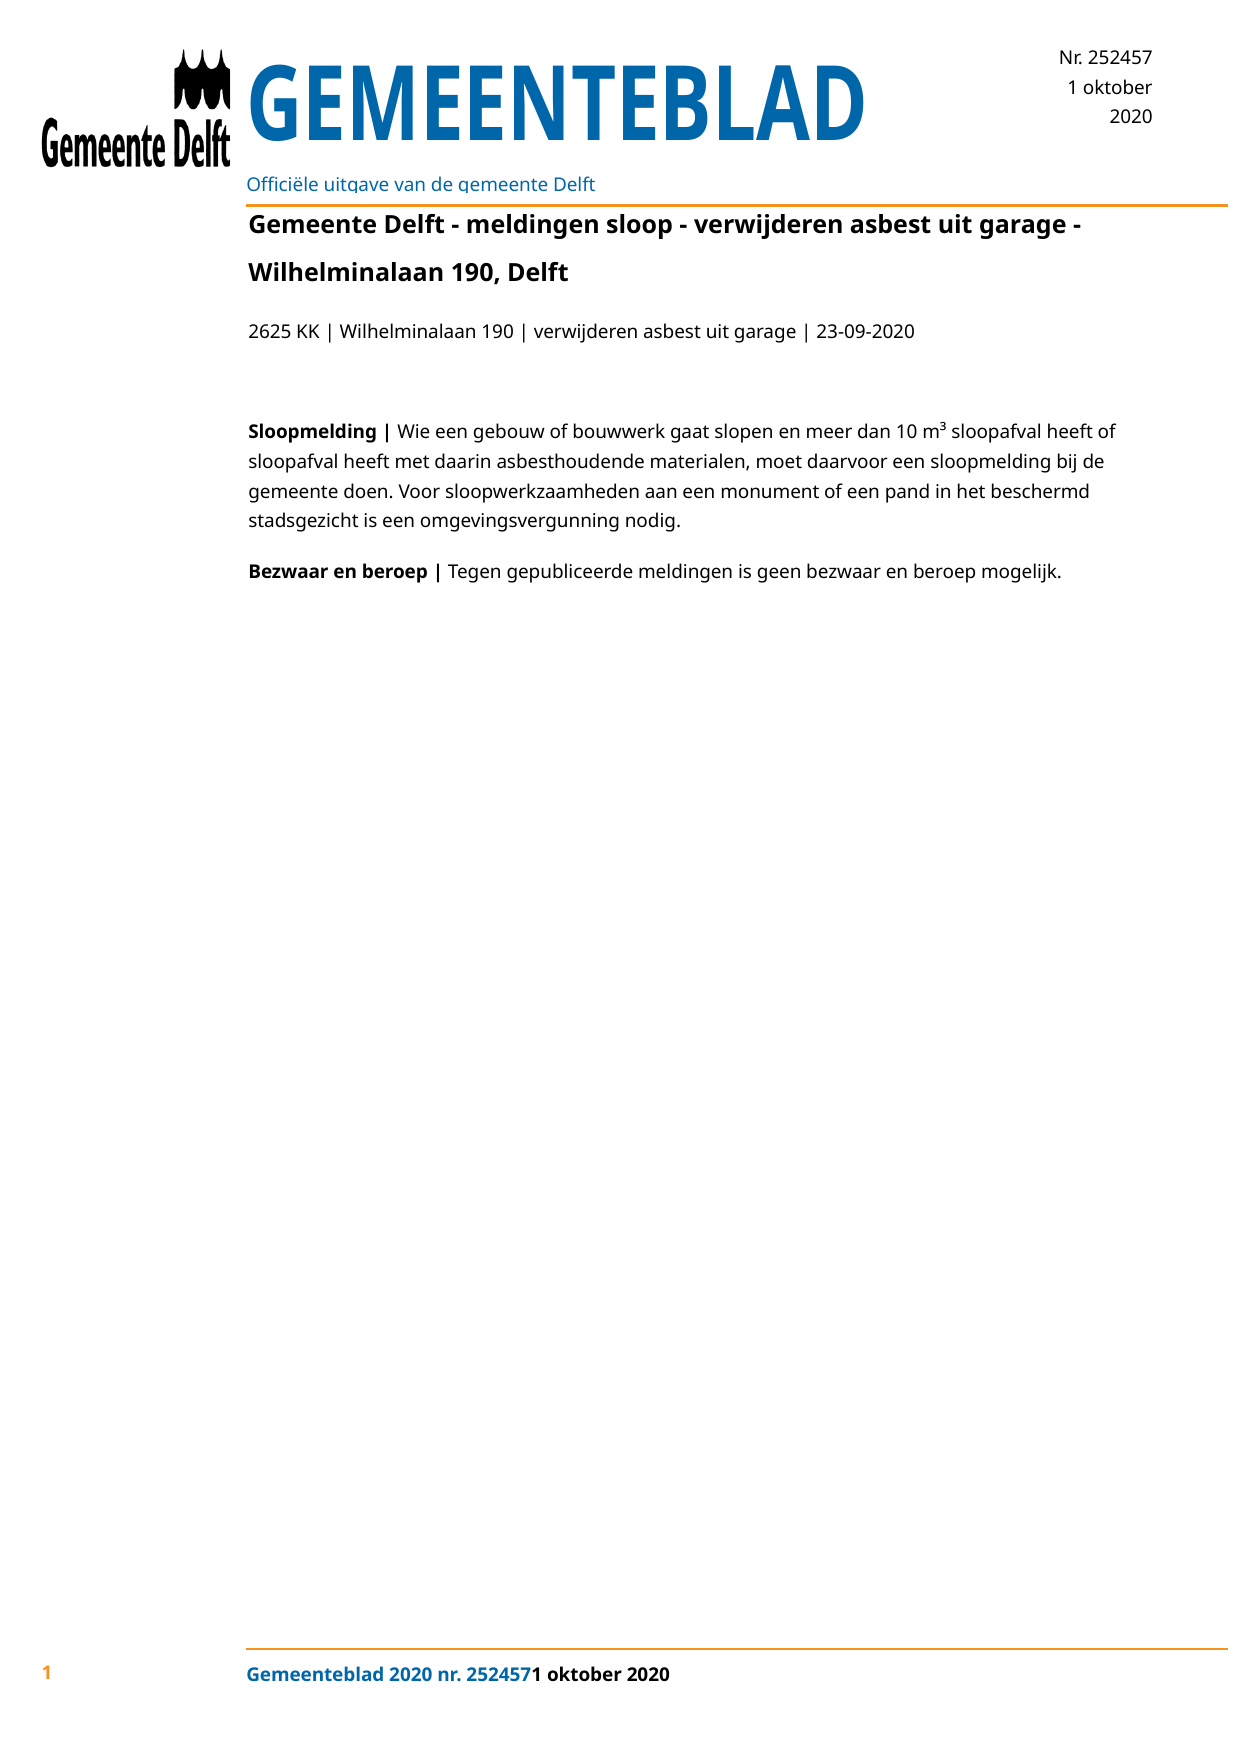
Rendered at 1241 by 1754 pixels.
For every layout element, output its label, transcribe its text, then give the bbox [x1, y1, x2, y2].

text 2625 KK | Wilhelminalaan 190 | verwijderen asbest uit garage | 23-09-2020 [248, 318, 1152, 344]
text Sloopmelding | Wie een gebouw of bouwwerk gaat slopen en meer dan 10 m³ sloopafval heeft of sloopafval heeft met daarin asbesthoudende materialen, moet daarvoor een sloopmelding bij de gemeente doen. Voor sloopwerkzaamheden aan een monument of een pand in het beschermd stadsgezicht is een omgevingsvergunning nodig. [248, 419, 1152, 533]
picture [41, 47, 231, 172]
text Bezwaar en beroep | Tegen gepubliceerde meldingen is geen bezwaar en beroep mogelijk. [248, 558, 1152, 584]
text Gemeente Delft - meldingen sloop - verwijderen asbest uit garage - Wilhelminalaan 190, Delft [248, 207, 1152, 288]
